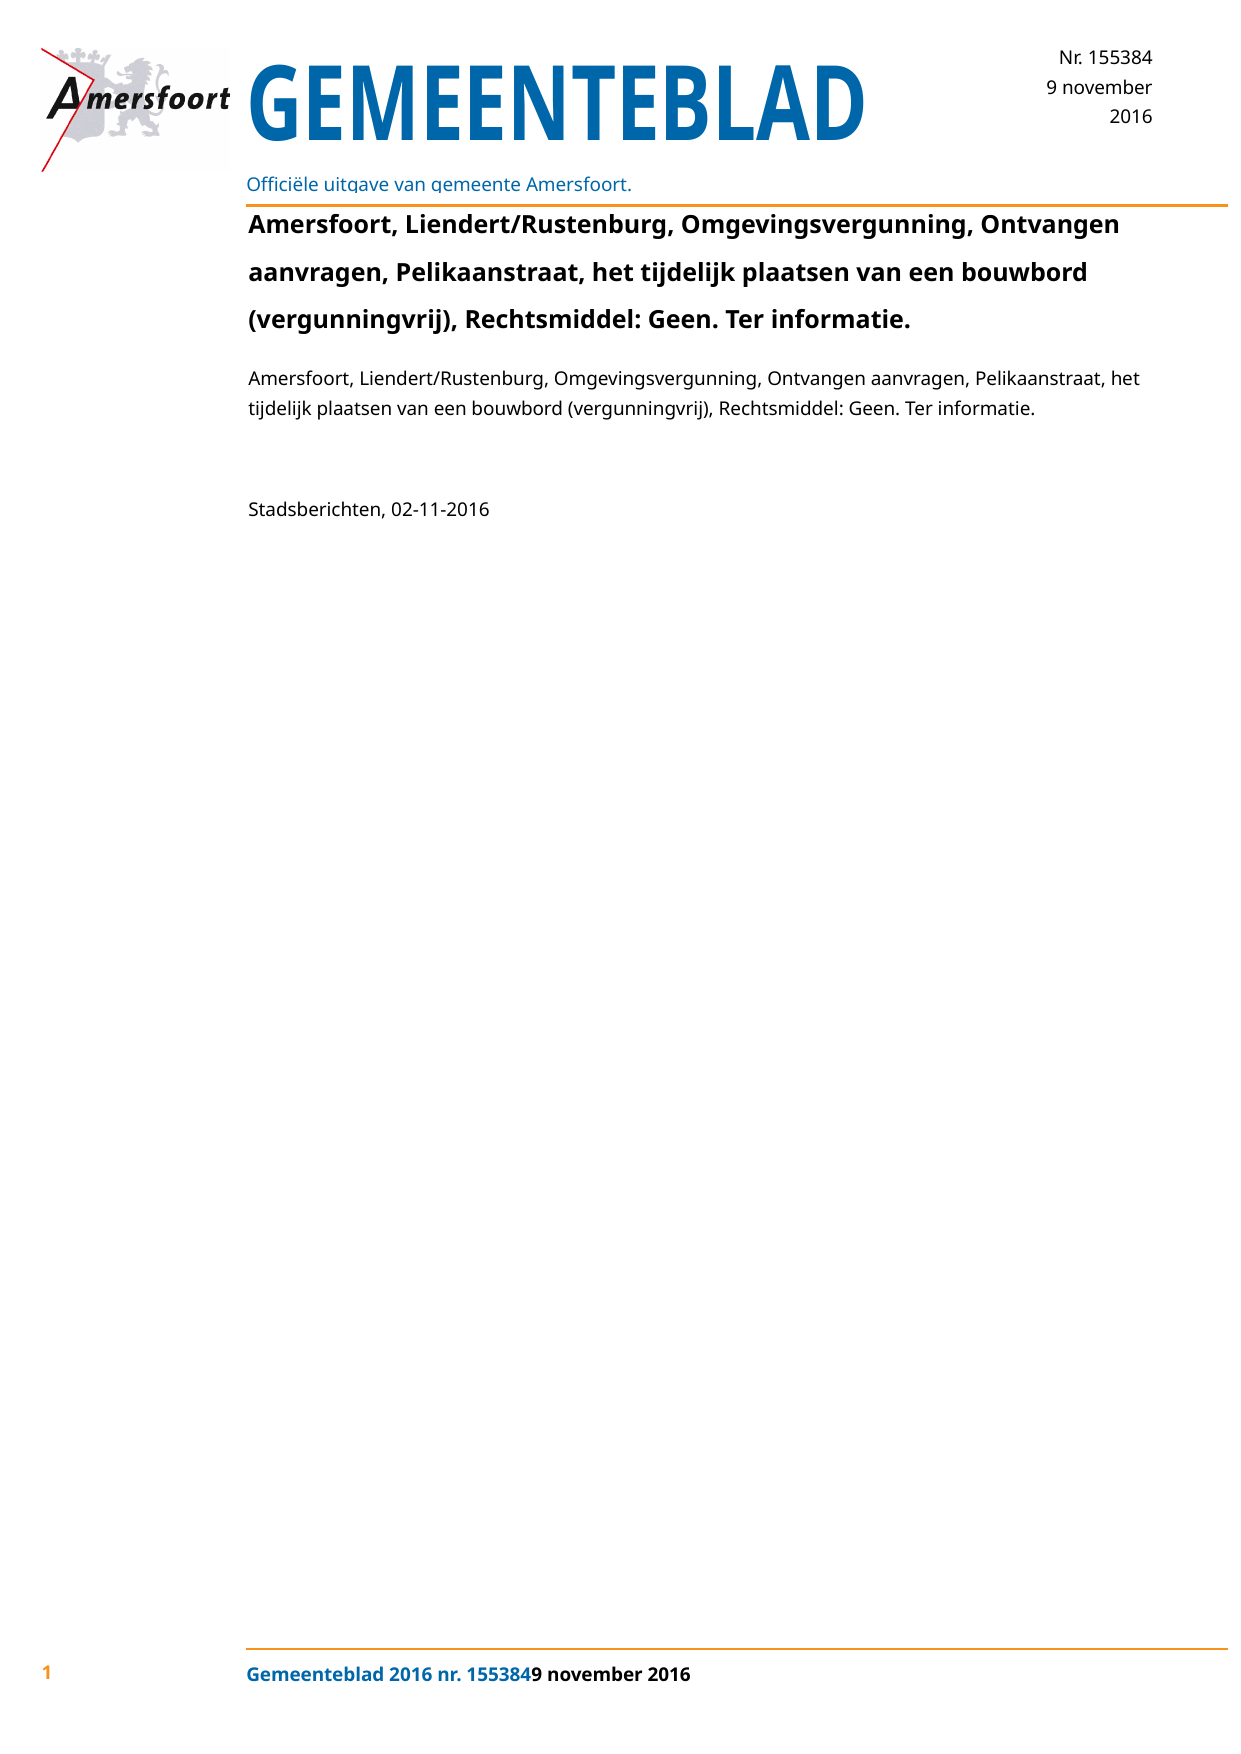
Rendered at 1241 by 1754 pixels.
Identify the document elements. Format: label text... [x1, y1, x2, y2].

text Amersfoort, Liendert/Rustenburg, Omgevingsvergunning, Ontvangen aanvragen, Pelikaanstraat, het tijdelijk plaatsen van een bouwbord (vergunningvrij), Rechtsmiddel: Geen. Ter informatie. [248, 366, 1152, 421]
picture [41, 47, 231, 172]
text Stadsberichten, 02-11-2016 [248, 496, 1152, 522]
text Amersfoort, Liendert/Rustenburg, Omgevingsvergunning, Ontvangen aanvragen, Pelikaanstraat, het tijdelijk plaatsen van een bouwbord (vergunningvrij), Rechtsmiddel: Geen. Ter informatie. [248, 207, 1152, 336]
